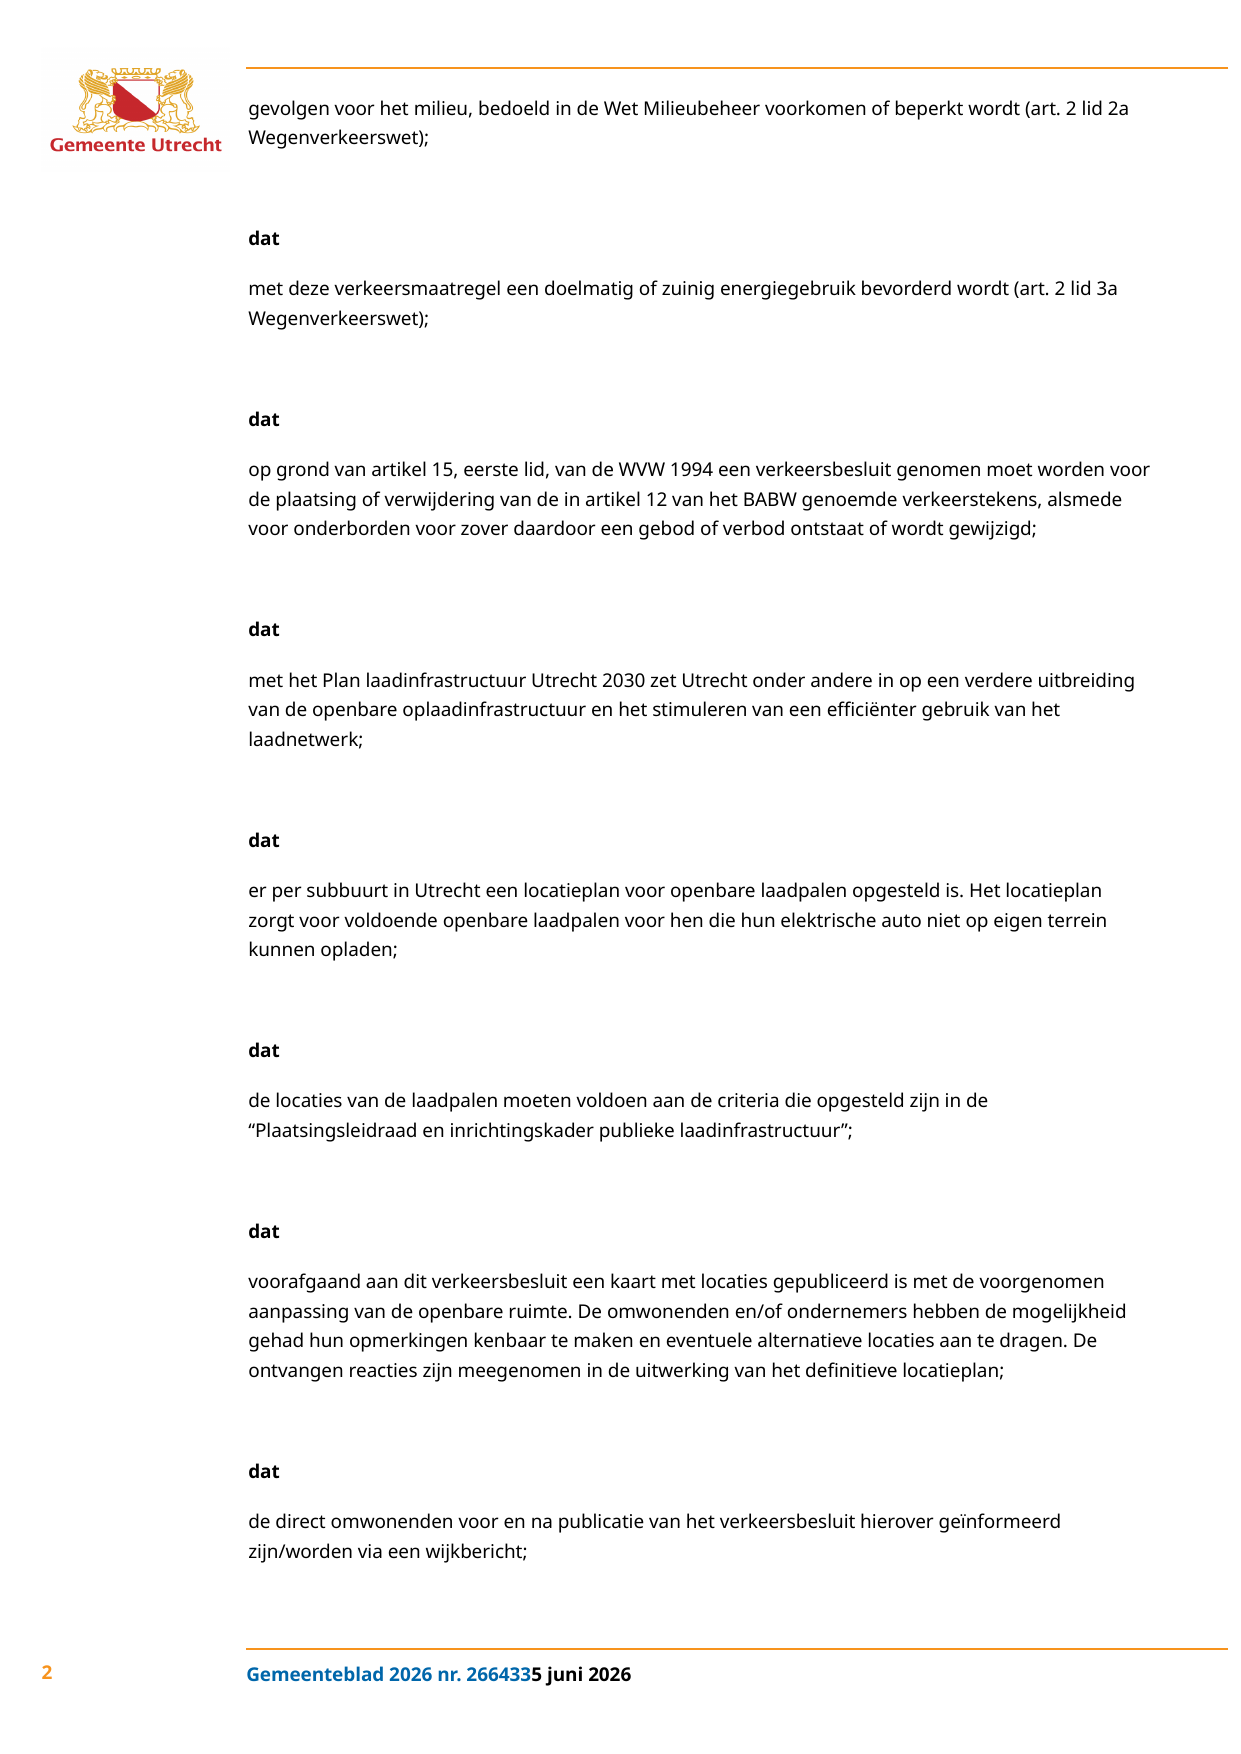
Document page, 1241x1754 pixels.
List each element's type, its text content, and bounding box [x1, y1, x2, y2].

text dat [248, 406, 1152, 432]
text met deze verkeersmaatregel een doelmatig of zuinig energiegebruik bevorderd wordt (art. 2 lid 3a Wegenverkeerswet); [248, 276, 1152, 331]
text voorafgaand aan dit verkeersbesluit een kaart met locaties gepubliceerd is met de voorgenomen aanpassing van de openbare ruimte. De omwonenden en/of ondernemers hebben de mogelijkheid gehad hun opmerkingen kenbaar te maken en eventuele alternatieve locaties aan te dragen. De ontvangen reacties zijn meegenomen in de uitwerking van het definitieve locatieplan; [248, 1268, 1152, 1383]
text dat [248, 827, 1152, 853]
text met het Plan laadinfrastructuur Utrecht 2030 zet Utrecht onder andere in op een verdere uitbreiding van de openbare oplaadinfrastructuur en het stimuleren van een efficiënter gebruik van het laadnetwerk; [248, 667, 1152, 752]
text dat [248, 1218, 1152, 1244]
text gevolgen voor het milieu, bedoeld in de Wet Milieubeheer voorkomen of beperkt wordt (art. 2 lid 2a Wegenverkeerswet); [248, 95, 1152, 150]
text dat [248, 225, 1152, 251]
text dat [248, 616, 1152, 642]
text dat [248, 1458, 1152, 1484]
text de direct omwonenden voor en na publicatie van het verkeersbesluit hierover geïnformeerd zijn/worden via een wijkbericht; [248, 1508, 1152, 1564]
text op grond van artikel 15, eerste lid, van de WVW 1994 een verkeersbesluit genomen moet worden voor de plaatsing of verwijdering van de in artikel 12 van het BABW genoemde verkeerstekens, alsmede voor onderborden voor zover daardoor een gebod of verbod ontstaat of wordt gewijzigd; [248, 456, 1152, 541]
text er per subbuurt in Utrecht een locatieplan voor openbare laadpalen opgesteld is. Het locatieplan zorgt voor voldoende openbare laadpalen voor hen die hun elektrische auto niet op eigen terrein kunnen opladen; [248, 877, 1152, 962]
picture [41, 47, 231, 172]
text dat [248, 1037, 1152, 1063]
text de locaties van de laadpalen moeten voldoen aan de criteria die opgesteld zijn in de “Plaatsingsleidraad en inrichtingskader publieke laadinfrastructuur”; [248, 1088, 1152, 1143]
